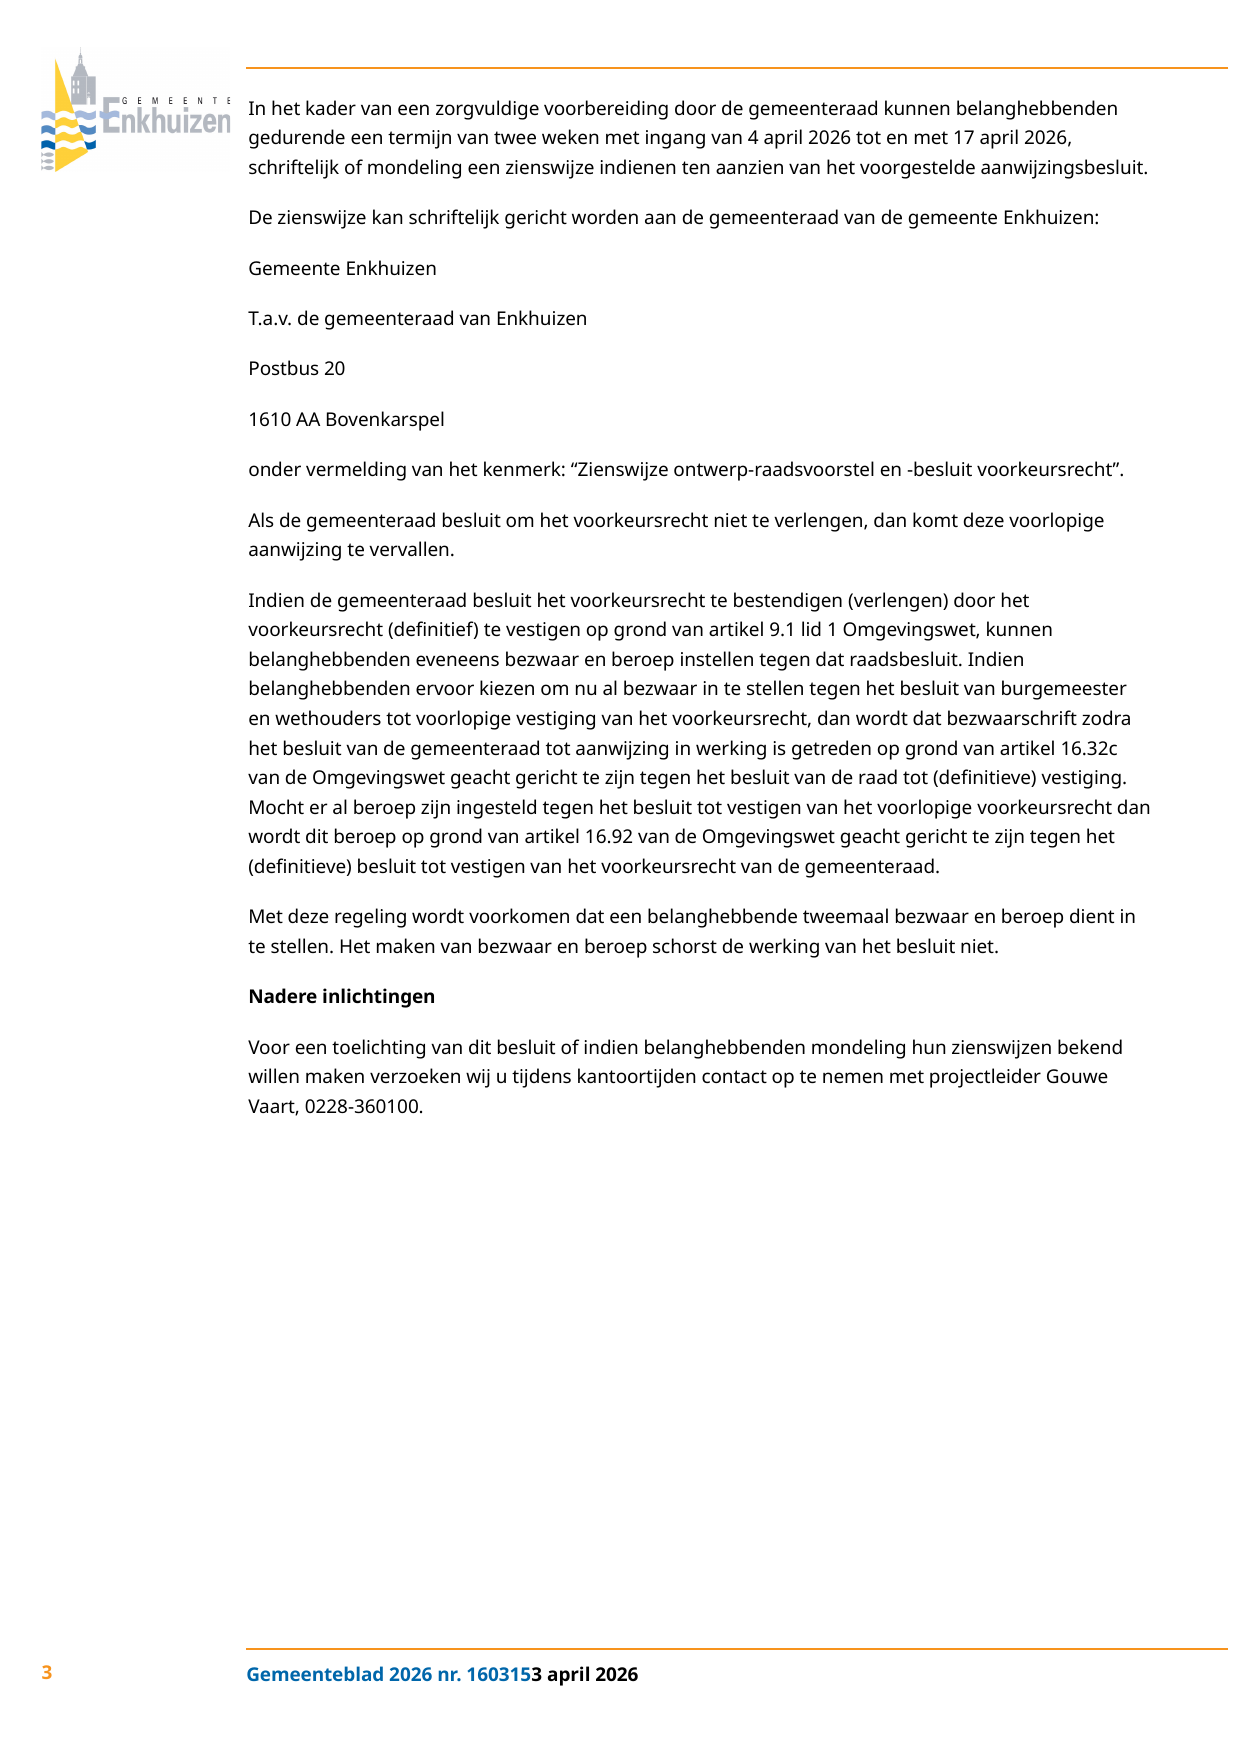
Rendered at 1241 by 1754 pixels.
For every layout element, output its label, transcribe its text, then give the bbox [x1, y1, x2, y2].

text Indien de gemeenteraad besluit het voorkeursrecht te bestendigen (verlengen) door het voorkeursrecht (definitief) te vestigen op grond van artikel 9.1 lid 1 Omgevingswet, kunnen belanghebbenden eveneens bezwaar en beroep instellen tegen dat raadsbesluit. Indien belanghebbenden ervoor kiezen om nu al bezwaar in te stellen tegen het besluit van burgemeester en wethouders tot voorlopige vestiging van het voorkeursrecht, dan wordt dat bezwaarschrift zodra het besluit van de gemeenteraad tot aanwijzing in werking is getreden op grond van artikel 16.32c van de Omgevingswet geacht gericht te zijn tegen het besluit van de raad tot (definitieve) vestiging. Mocht er al beroep zijn ingesteld tegen het besluit tot vestigen van het voorlopige voorkeursrecht dan wordt dit beroep op grond van artikel 16.92 van de Omgevingswet geacht gericht te zijn tegen het (definitieve) besluit tot vestigen van het voorkeursrecht van de gemeenteraad. [248, 587, 1152, 879]
text Als de gemeenteraad besluit om het voorkeursrecht niet te verlengen, dan komt deze voorlopige aanwijzing te vervallen. [248, 507, 1152, 562]
text Voor een toelichting van dit besluit of indien belanghebbenden mondeling hun zienswijzen bekend willen maken verzoeken wij u tijdens kantoortijden contact op te nemen met projectleider Gouwe Vaart, 0228-360100. [248, 1034, 1152, 1119]
picture [41, 47, 231, 172]
text In het kader van een zorgvuldige voorbereiding door de gemeenteraad kunnen belanghebbenden gedurende een termijn van twee weken met ingang van 4 april 2026 tot en met 17 april 2026, schriftelijk of mondeling een zienswijze indienen ten aanzien van het voorgestelde aanwijzingsbesluit. [248, 95, 1152, 180]
text Postbus 20 [248, 356, 1152, 381]
text Gemeente Enkhuizen [248, 255, 1152, 281]
text Met deze regeling wordt voorkomen dat een belanghebbende tweemaal bezwaar en beroep dient in te stellen. Het maken van bezwaar en beroep schorst de werking van het besluit niet. [248, 903, 1152, 959]
text 1610 AA Bovenkarspel [248, 406, 1152, 432]
text Nadere inlichtingen [248, 983, 1152, 1009]
text De zienswijze kan schriftelijk gericht worden aan de gemeenteraad van de gemeente Enkhuizen: [248, 204, 1152, 230]
text onder vermelding van het kenmerk: “Zienswijze ontwerp-raadsvoorstel en -besluit voorkeursrecht”. [248, 456, 1152, 482]
text T.a.v. de gemeenteraad van Enkhuizen [248, 305, 1152, 331]
